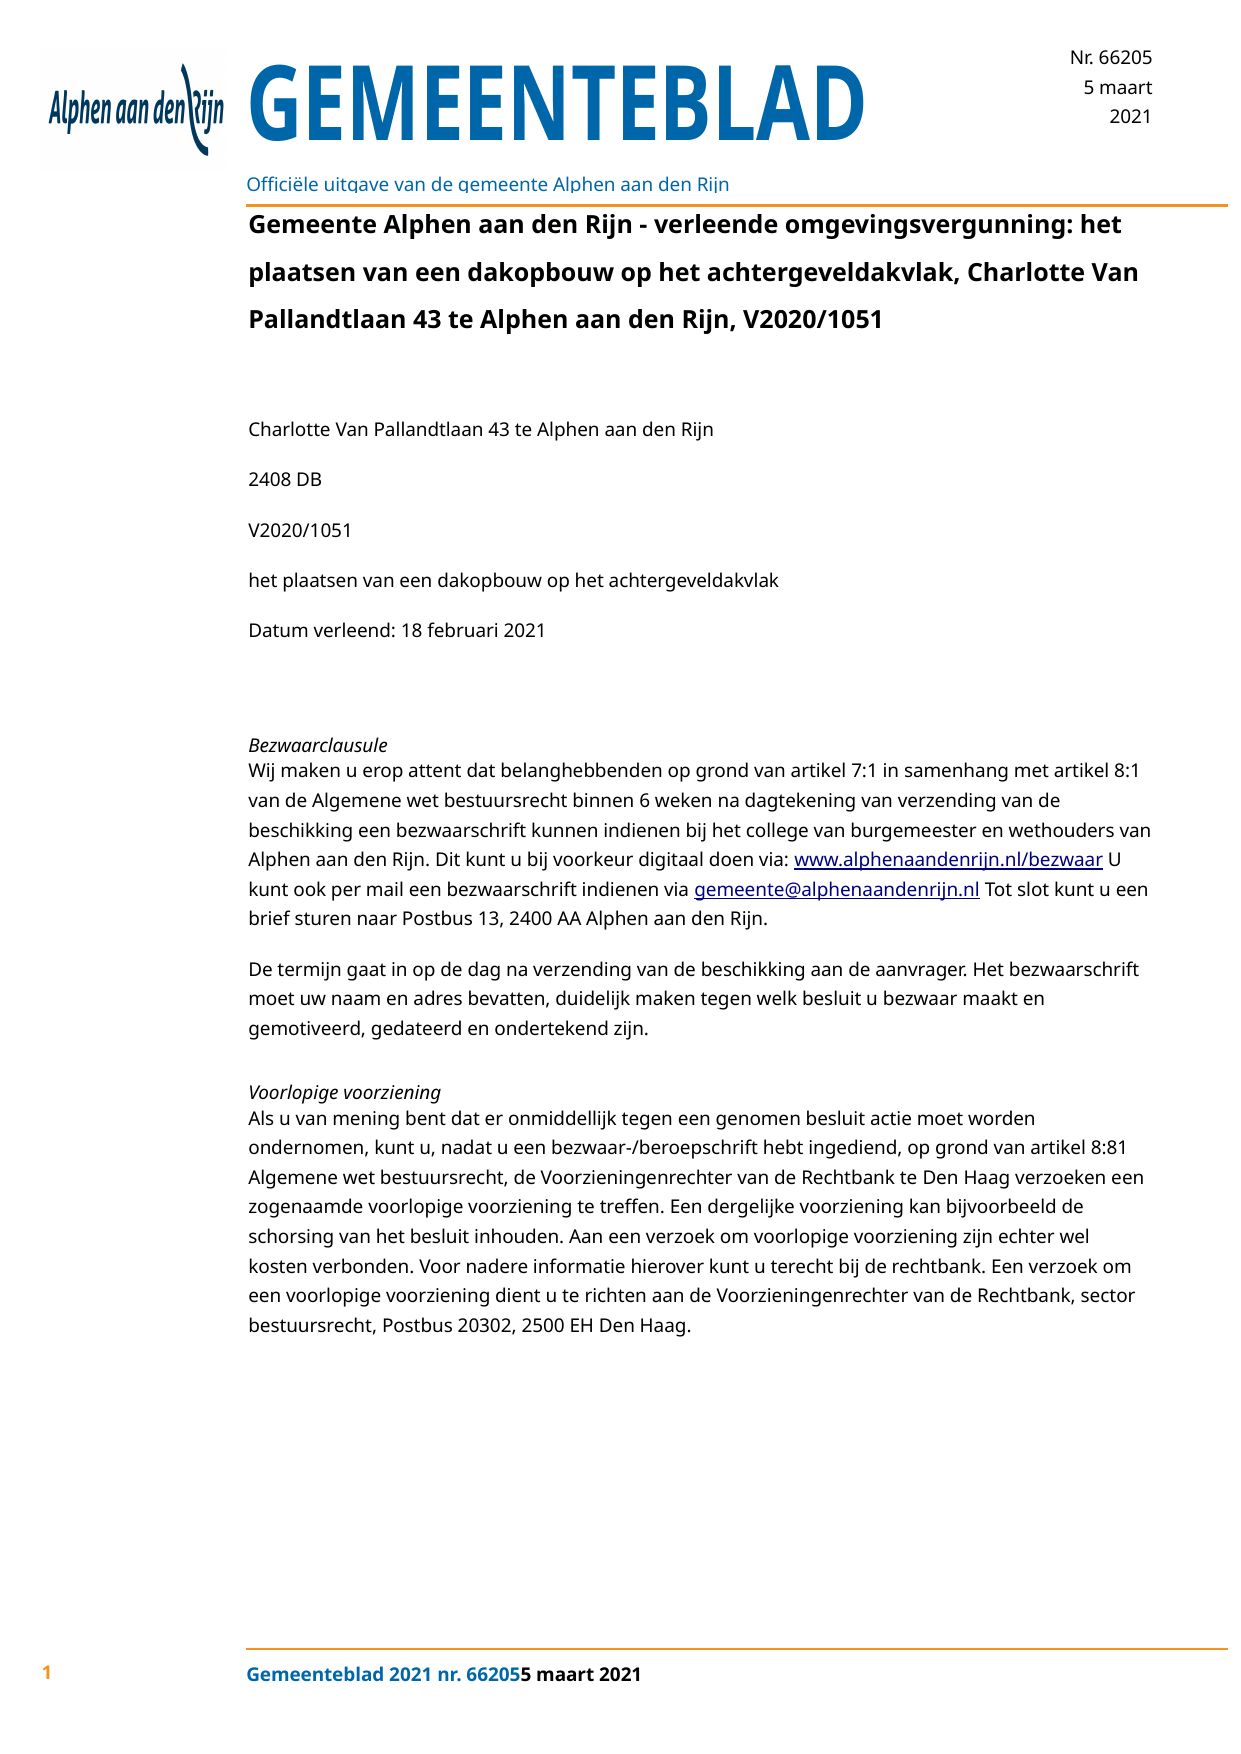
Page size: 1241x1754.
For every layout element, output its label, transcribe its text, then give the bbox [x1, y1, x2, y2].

text De termijn gaat in op de dag na verzending van de beschikking aan de aanvrager. Het bezwaarschrift moet uw naam en adres bevatten, duidelijk maken tegen welk besluit u bezwaar maakt en gemotiveerd, gedateerd en ondertekend zijn. [248, 956, 1152, 1041]
text Voorlopige voorziening [248, 1079, 1152, 1105]
text Wij maken u erop attent dat belanghebbenden op grond van artikel 7:1 in samenhang met artikel 8:1 van de Algemene wet bestuursrecht binnen 6 weken na dagtekening van verzending van de beschikking een bezwaarschrift kunnen indienen bij het college van burgemeester en wethouders van Alphen aan den Rijn. Dit kunt u bij voorkeur digitaal doen via: www.alphenaandenrijn.nl/bezwaar U kunt ook per mail een bezwaarschrift indienen via gemeente@alphenaandenrijn.nl Tot slot kunt u een brief sturen naar Postbus 13, 2400 AA Alphen aan den Rijn. [248, 758, 1152, 931]
picture [41, 47, 231, 172]
text Charlotte Van Pallandtlaan 43 te Alphen aan den Rijn [248, 416, 1152, 442]
text V2020/1051 [248, 517, 1152, 542]
text Bezwaarclausule [248, 732, 1152, 758]
text het plaatsen van een dakopbouw op het achtergeveldakvlak [248, 567, 1152, 593]
text Datum verleend: 18 februari 2021 [248, 618, 1152, 643]
text 2408 DB [248, 466, 1152, 492]
text Als u van mening bent dat er onmiddellijk tegen een genomen besluit actie moet worden ondernomen, kunt u, nadat u een bezwaar-/beroepschrift hebt ingediend, op grond van artikel 8:81 Algemene wet bestuursrecht, de Voorzieningenrechter van de Rechtbank te Den Haag verzoeken een zogenaamde voorlopige voorziening te treffen. Een dergelijke voorziening kan bijvoorbeeld de schorsing van het besluit inhouden. Aan een verzoek om voorlopige voorziening zijn echter wel kosten verbonden. Voor nadere informatie hierover kunt u terecht bij de rechtbank. Een verzoek om een voorlopige voorziening dient u te richten aan de Voorzieningenrechter van de Rechtbank, sector bestuursrecht, Postbus 20302, 2500 EH Den Haag. [248, 1105, 1152, 1338]
text Gemeente Alphen aan den Rijn - verleende omgevingsvergunning: het plaatsen van een dakopbouw op het achtergeveldakvlak, Charlotte Van Pallandtlaan 43 te Alphen aan den Rijn, V2020/1051 [248, 207, 1152, 336]
